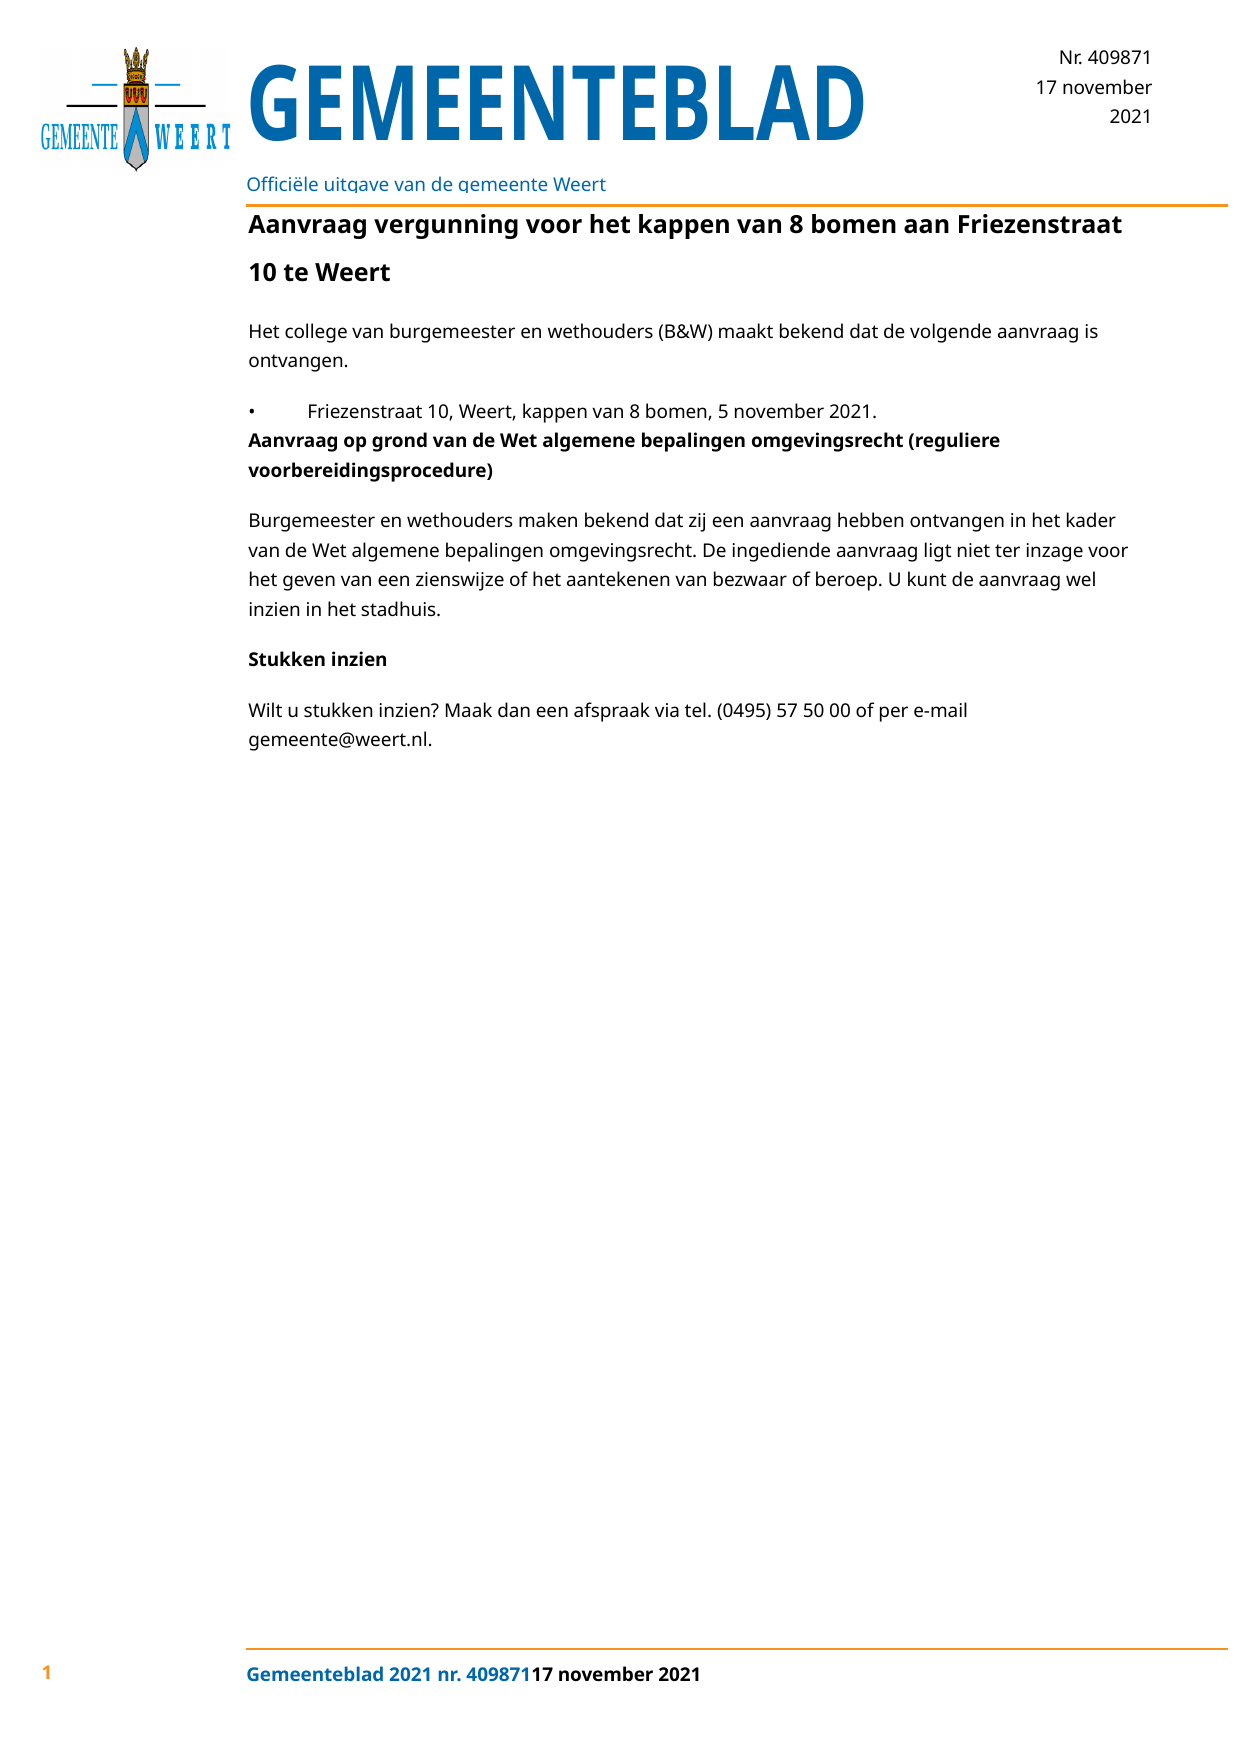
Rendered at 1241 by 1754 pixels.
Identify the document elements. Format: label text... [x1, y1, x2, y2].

text Stukken inzien [248, 647, 1152, 672]
text Wilt u stukken inzien? Maak dan een afspraak via tel. (0495) 57 50 00 of per e-mail gemeente@weert.nl. [248, 697, 1152, 752]
text Het college van burgemeester en wethouders (B&W) maakt bekend dat de volgende aanvraag is ontvangen. [248, 318, 1152, 373]
text Aanvraag op grond van de Wet algemene bepalingen omgevingsrecht (reguliere voorbereidingsprocedure) [248, 427, 1152, 483]
text Burgemeester en wethouders maken bekend dat zij een aanvraag hebben ontvangen in het kader van de Wet algemene bepalingen omgevingsrecht. De ingediende aanvraag ligt niet ter inzage voor het geven van een zienswijze of het aantekenen van bezwaar of beroep. U kunt de aanvraag wel inzien in het stadhuis. [248, 507, 1152, 622]
text Aanvraag vergunning voor het kappen van 8 bomen aan Friezenstraat 10 te Weert [248, 207, 1152, 288]
picture [41, 47, 231, 172]
list Friezenstraat 10, Weert, kappen van 8 bomen, 5 november 2021. [248, 398, 1152, 424]
